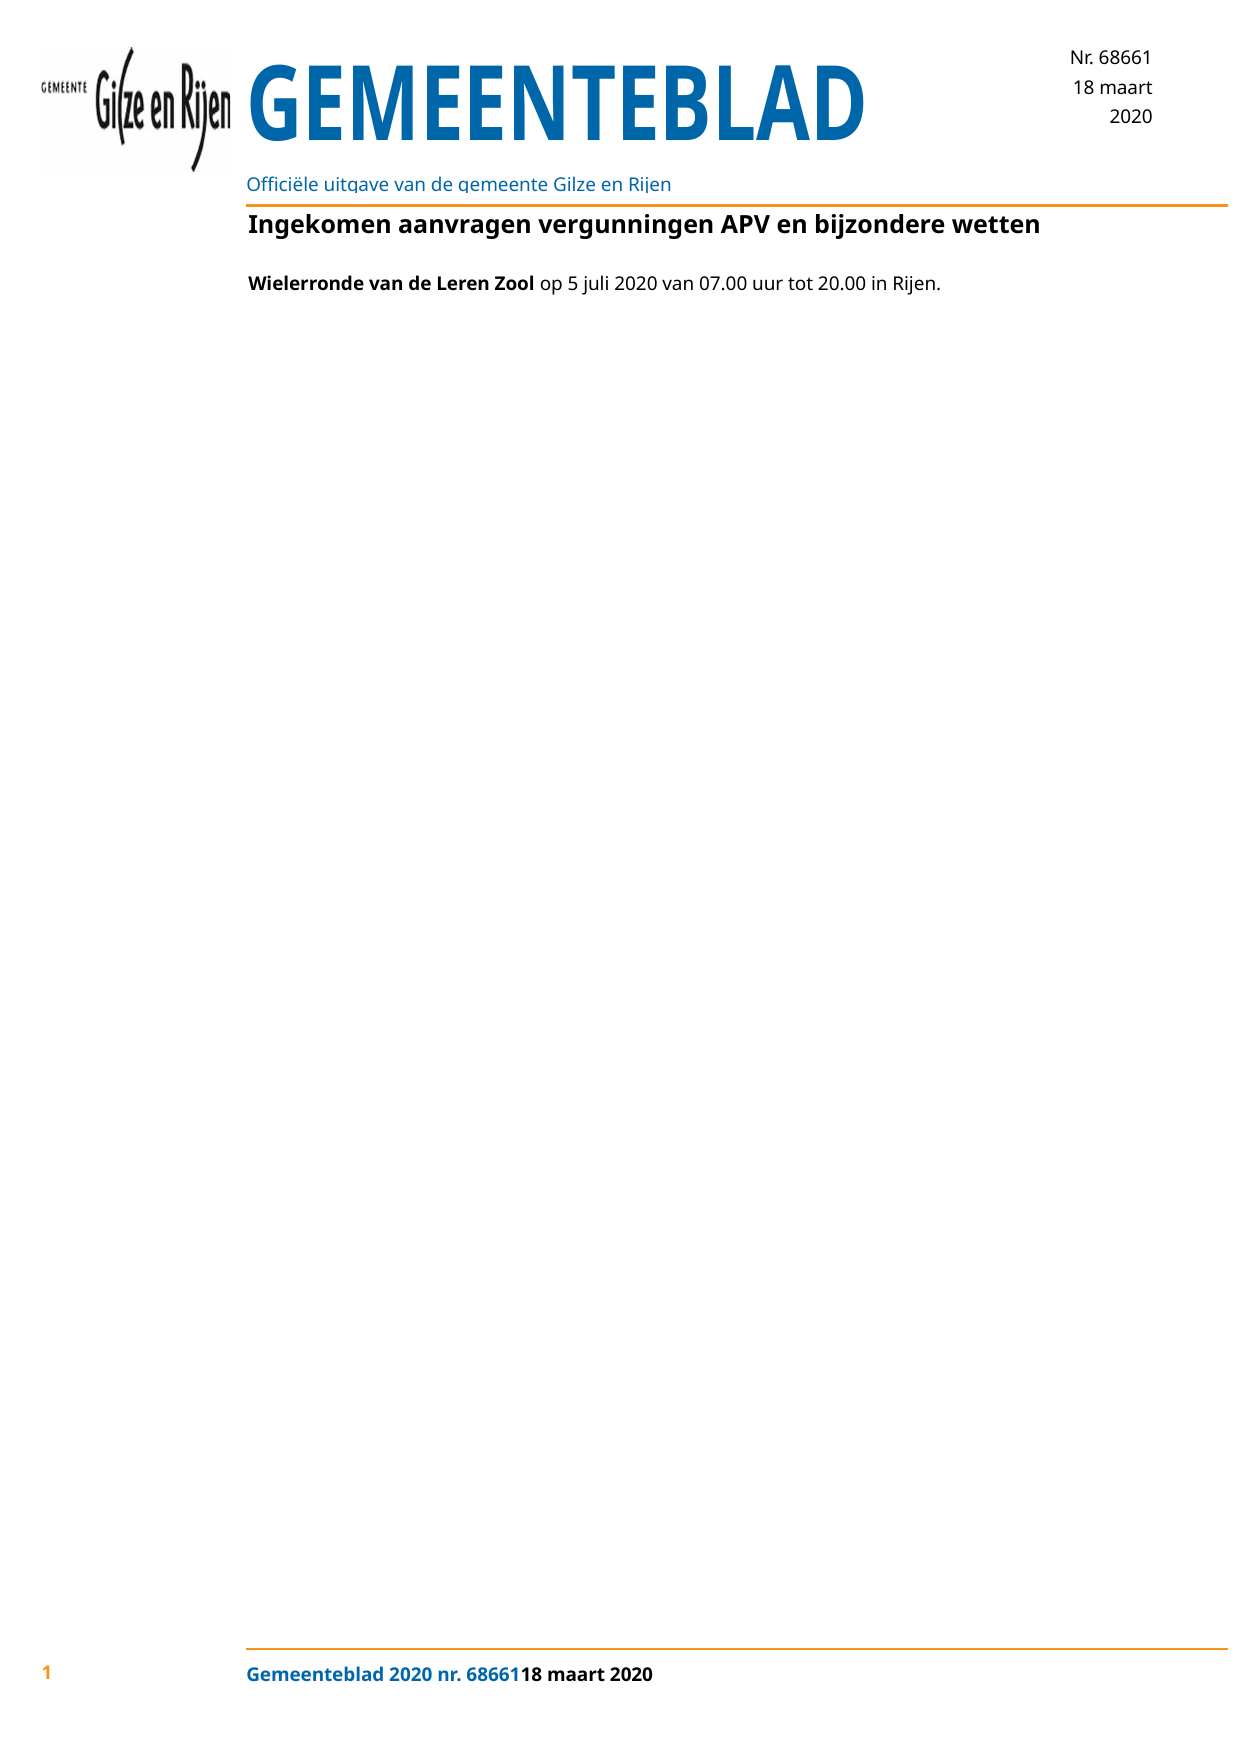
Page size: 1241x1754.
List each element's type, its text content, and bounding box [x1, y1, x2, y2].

text Ingekomen aanvragen vergunningen APV en bijzondere wetten [248, 207, 1152, 241]
text Wielerronde van de Leren Zool op 5 juli 2020 van 07.00 uur tot 20.00 in Rijen. [248, 270, 1152, 296]
picture [41, 47, 231, 172]
